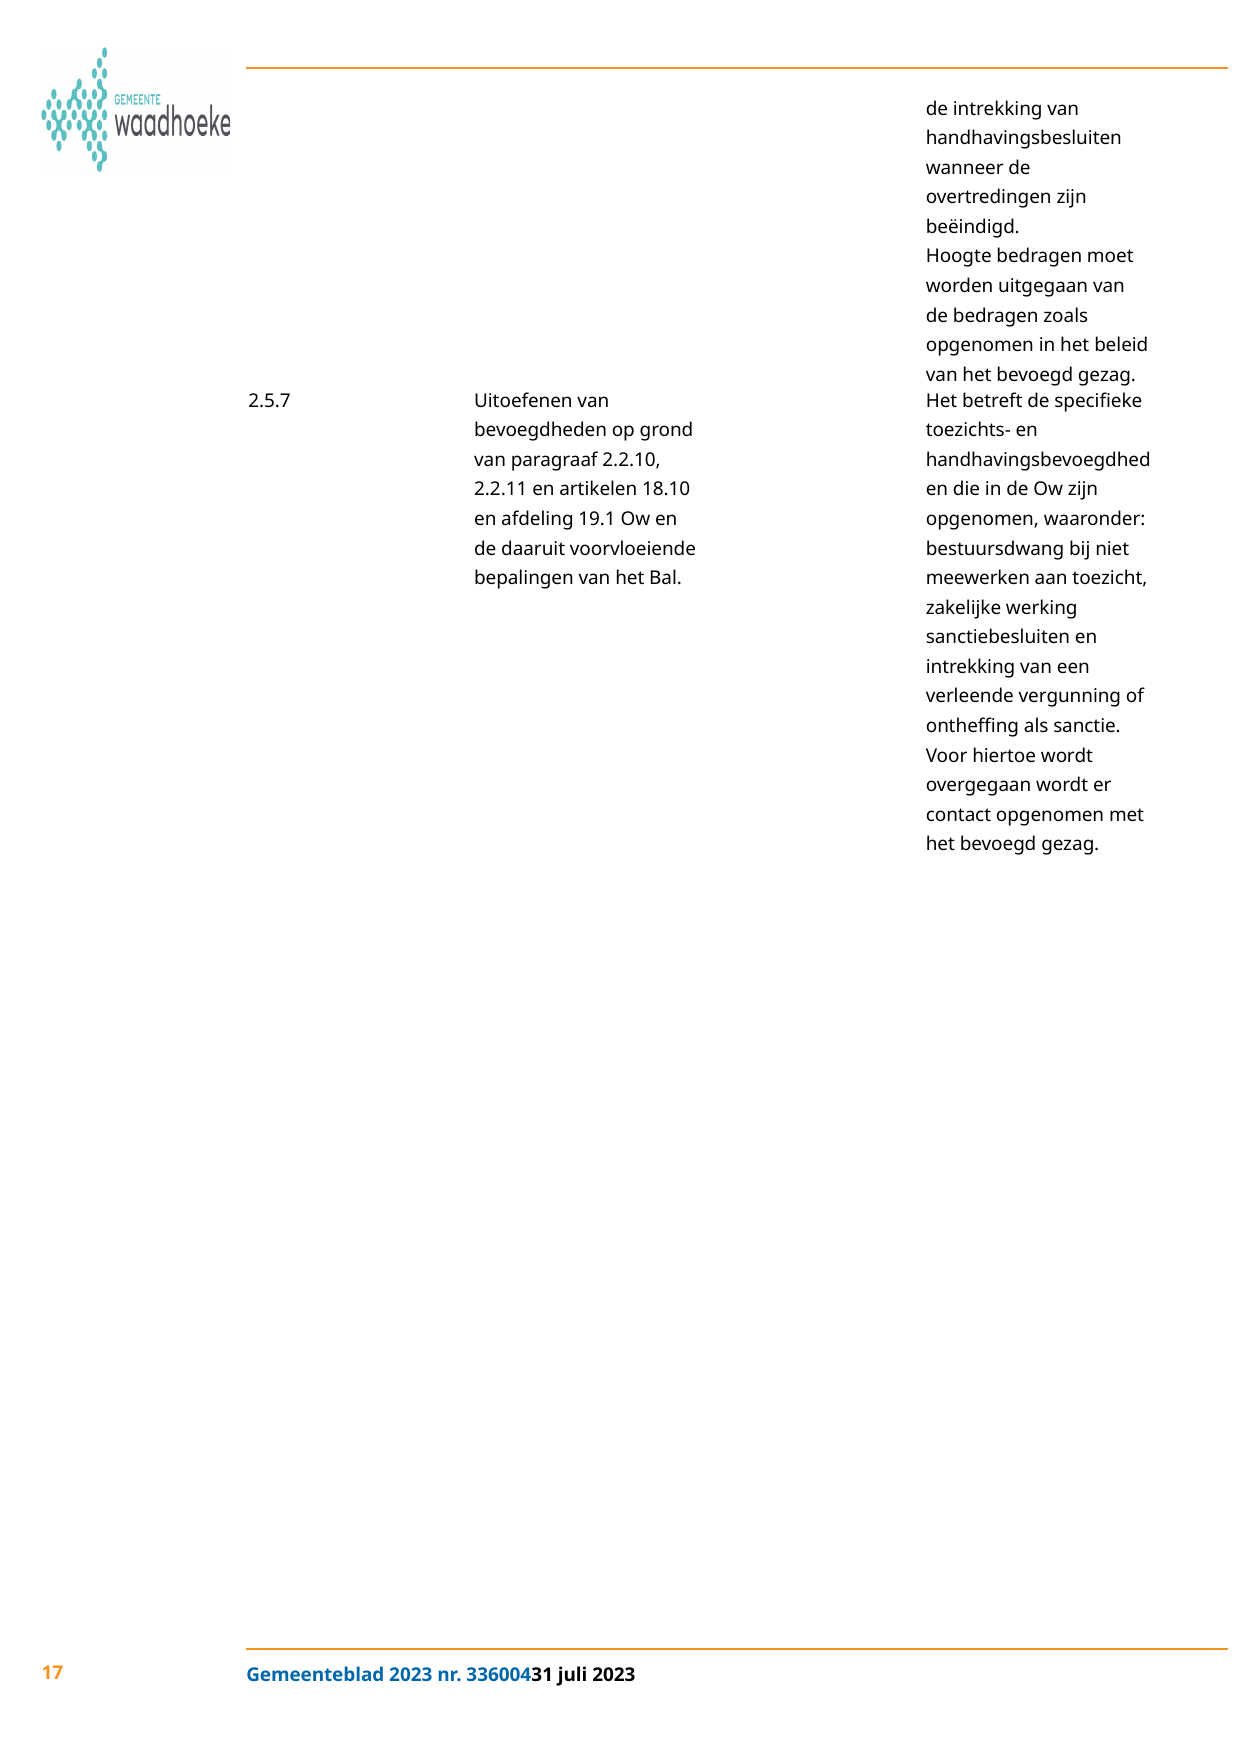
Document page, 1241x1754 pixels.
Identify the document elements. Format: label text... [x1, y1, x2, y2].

table_cell de intrekking van handhavingsbesluiten wanneer de overtredingen zijn beëindigd. Hoogte bedragen moet worden uitgegaan van de bedragen zoals opgenomen in het beleid van het bevoegd gezag. [926, 95, 1152, 387]
table_cell [248, 95, 474, 387]
table_cell [700, 95, 926, 387]
table_cell Uitoefenen van bevoegdheden op grond van paragraaf 2.2.10, 2.2.11 en artikelen 18.10 en afdeling 19.1 Ow en de daaruit voorvloeiende bepalingen van het Bal. [474, 387, 700, 856]
table_cell [474, 95, 700, 387]
table_cell Het betreft de specifieke toezichts- en handhavingsbevoegdheden die in de Ow zijn opgenomen, waaronder: bestuursdwang bij niet meewerken aan toezicht, zakelijke werking sanctiebesluiten en intrekking van een verleende vergunning of ontheffing als sanctie. Voor hiertoe wordt overgegaan wordt er contact opgenomen met het bevoegd gezag. [926, 387, 1152, 856]
table_cell 2.5.7 [248, 387, 474, 856]
picture [41, 47, 231, 172]
table_cell [700, 387, 926, 856]
